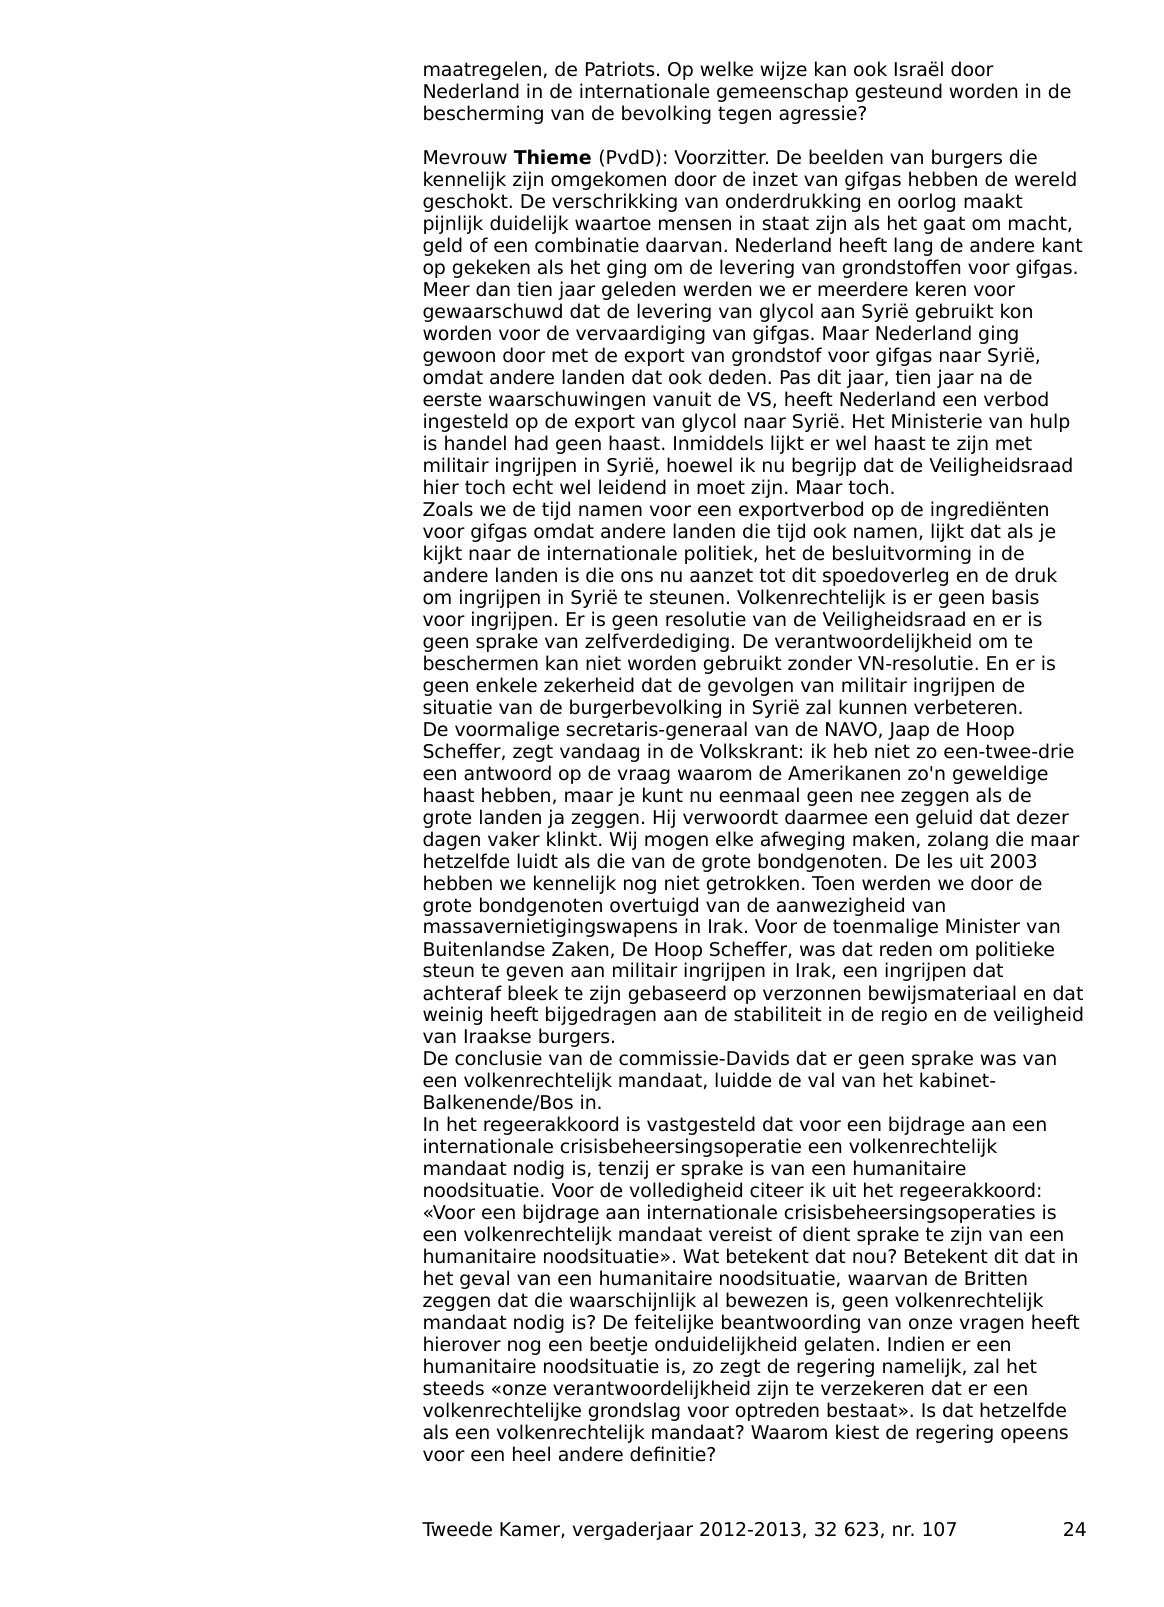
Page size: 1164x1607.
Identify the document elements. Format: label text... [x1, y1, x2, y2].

text maatregelen, de Patriots. Op welke wijze kan ook Israël door Nederland in de internationale gemeenschap gesteund worden in de bescherming van de bevolking tegen agressie? [422, 59, 1087, 125]
text De voormalige secretaris-generaal van de NAVO, Jaap de Hoop Scheffer, zegt vandaag in de Volkskrant: ik heb niet zo een-twee-drie een antwoord op de vraag waarom de Amerikanen zo'n geweldige haast hebben, maar je kunt nu eenmaal geen nee zeggen als de grote landen ja zeggen. Hij verwoordt daarmee een geluid dat dezer dagen vaker klinkt. Wij mogen elke afweging maken, zolang die maar hetzelfde luidt als die van de grote bondgenoten. De les uit 2003 hebben we kennelijk nog niet getrokken. Toen werden we door de grote bondgenoten overtuigd van de aanwezigheid van massavernietigingswapens in Irak. Voor de toenmalige Minister van Buitenlandse Zaken, De Hoop Scheffer, was dat reden om politieke steun te geven aan militair ingrijpen in Irak, een ingrijpen dat achteraf bleek te zijn gebaseerd op verzonnen bewijsmateriaal en dat weinig heeft bijgedragen aan de stabiliteit in de regio en de veiligheid van Iraakse burgers. [422, 719, 1087, 1048]
text De conclusie van de commissie-Davids dat er geen sprake was van een volkenrechtelijk mandaat, luidde de val van het kabinet-Balkenende/Bos in. [422, 1048, 1087, 1114]
text Zoals we de tijd namen voor een exportverbod op de ingrediënten voor gifgas omdat andere landen die tijd ook namen, lijkt dat als je kijkt naar de internationale politiek, het de besluitvorming in de andere landen is die ons nu aanzet tot dit spoedoverleg en de druk om ingrijpen in Syrië te steunen. Volkenrechtelijk is er geen basis voor ingrijpen. Er is geen resolutie van de Veiligheidsraad en er is geen sprake van zelfverdediging. De verantwoordelijkheid om te beschermen kan niet worden gebruikt zonder VN-resolutie. En er is geen enkele zekerheid dat de gevolgen van militair ingrijpen de situatie van de burgerbevolking in Syrië zal kunnen verbeteren. [422, 499, 1087, 719]
text In het regeerakkoord is vastgesteld dat voor een bijdrage aan een internationale crisisbeheersingsoperatie een volkenrechtelijk mandaat nodig is, tenzij er sprake is van een humanitaire noodsituatie. Voor de volledigheid citeer ik uit het regeerakkoord: «Voor een bijdrage aan internationale crisisbeheersingsoperaties is een volkenrechtelijk mandaat vereist of dient sprake te zijn van een humanitaire noodsituatie». Wat betekent dat nou? Betekent dit dat in het geval van een humanitaire noodsituatie, waarvan de Britten zeggen dat die waarschijnlijk al bewezen is, geen volkenrechtelijk mandaat nodig is? De feitelijke beantwoording van onze vragen heeft hierover nog een beetje onduidelijkheid gelaten. Indien er een humanitaire noodsituatie is, zo zegt de regering namelijk, zal het steeds «onze verantwoordelijkheid zijn te verzekeren dat er een volkenrechtelijke grondslag voor optreden bestaat». Is dat hetzelfde als een volkenrechtelijk mandaat? Waarom kiest de regering opeens voor een heel andere definitie? [422, 1114, 1087, 1466]
text Mevrouw Thieme (PvdD): Voorzitter. De beelden van burgers die kennelijk zijn omgekomen door de inzet van gifgas hebben de wereld geschokt. De verschrikking van onderdrukking en oorlog maakt pijnlijk duidelijk waartoe mensen in staat zijn als het gaat om macht, geld of een combinatie daarvan. Nederland heeft lang de andere kant op gekeken als het ging om de levering van grondstoffen voor gifgas. Meer dan tien jaar geleden werden we er meerdere keren voor gewaarschuwd dat de levering van glycol aan Syrië gebruikt kon worden voor de vervaardiging van gifgas. Maar Nederland ging gewoon door met de export van grondstof voor gifgas naar Syrië, omdat andere landen dat ook deden. Pas dit jaar, tien jaar na de eerste waarschuwingen vanuit de VS, heeft Nederland een verbod ingesteld op de export van glycol naar Syrië. Het Ministerie van hulp is handel had geen haast. Inmiddels lijkt er wel haast te zijn met militair ingrijpen in Syrië, hoewel ik nu begrijp dat de Veiligheidsraad hier toch echt wel leidend in moet zijn. Maar toch. [422, 147, 1087, 499]
